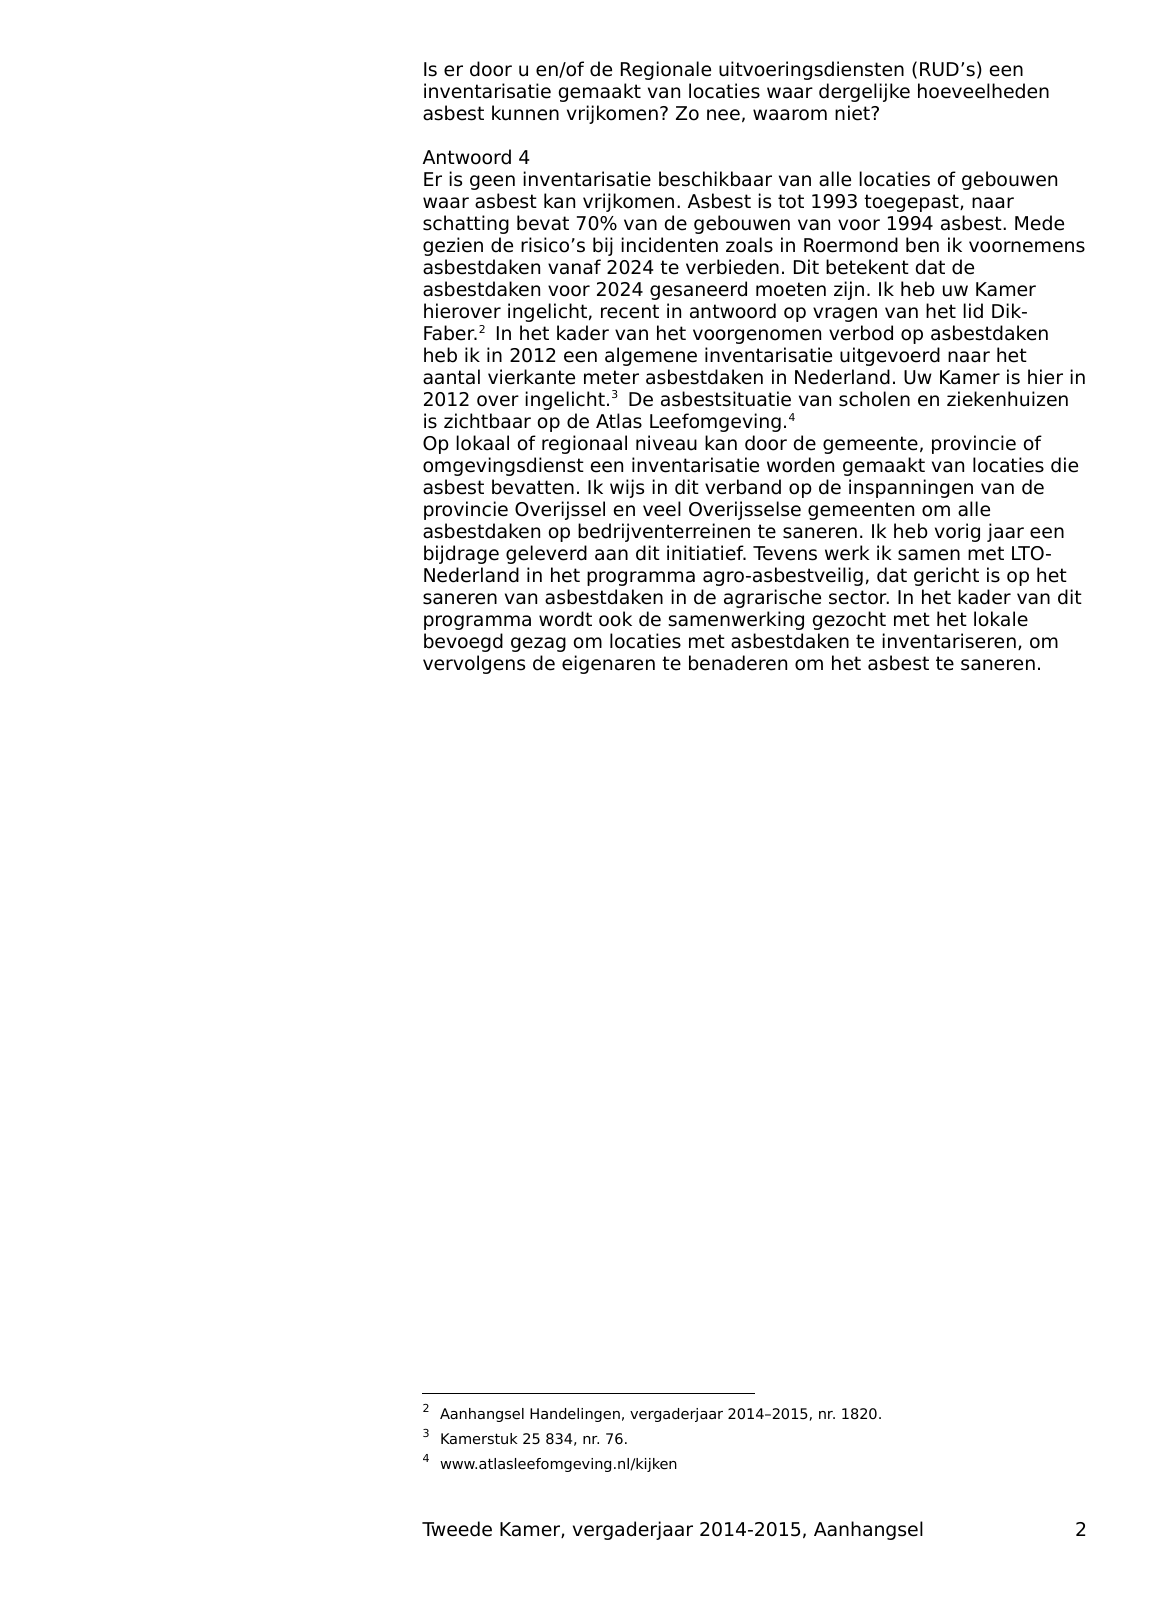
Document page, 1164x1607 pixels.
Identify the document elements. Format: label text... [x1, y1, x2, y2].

text Er is geen inventarisatie beschikbaar van alle locaties of gebouwen waar asbest kan vrijkomen. Asbest is tot 1993 toegepast, naar schatting bevat 70% van de gebouwen van voor 1994 asbest. Mede gezien de risico’s bij incidenten zoals in Roermond ben ik voornemens asbestdaken vanaf 2024 te verbieden. Dit betekent dat de asbestdaken voor 2024 gesaneerd moeten zijn. Ik heb uw Kamer hierover ingelicht, recent in antwoord op vragen van het lid Dik-Faber. In het kader van het voorgenomen verbod op asbestdaken heb ik in 2012 een algemene inventarisatie uitgevoerd naar het aantal vierkante meter asbestdaken in Nederland. Uw Kamer is hier in 2012 over ingelicht. De asbestsituatie van scholen en ziekenhuizen is zichtbaar op de Atlas Leefomgeving. [422, 169, 1087, 433]
text Is er door u en/of de Regionale uitvoeringsdiensten (RUD’s) een inventarisatie gemaakt van locaties waar dergelijke hoeveelheden asbest kunnen vrijkomen? Zo nee, waarom niet? [422, 59, 1087, 125]
text Antwoord 4 [422, 147, 1087, 169]
text www.atlasleefomgeving.nl/kijken [422, 1452, 1087, 1474]
text Op lokaal of regionaal niveau kan door de gemeente, provincie of omgevingsdienst een inventarisatie worden gemaakt van locaties die asbest bevatten. Ik wijs in dit verband op de inspanningen van de provincie Overijssel en veel Overijsselse gemeenten om alle asbestdaken op bedrijventerreinen te saneren. Ik heb vorig jaar een bijdrage geleverd aan dit initiatief. Tevens werk ik samen met LTO-Nederland in het programma agro-asbestveilig, dat gericht is op het saneren van asbestdaken in de agrarische sector. In het kader van dit programma wordt ook de samenwerking gezocht met het lokale bevoegd gezag om locaties met asbestdaken te inventariseren, om vervolgens de eigenaren te benaderen om het asbest te saneren. [422, 433, 1087, 675]
text Kamerstuk 25 834, nr. 76. [422, 1427, 1087, 1449]
text Aanhangsel Handelingen, vergaderjaar 2014–2015, nr. 1820. [422, 1402, 1087, 1424]
